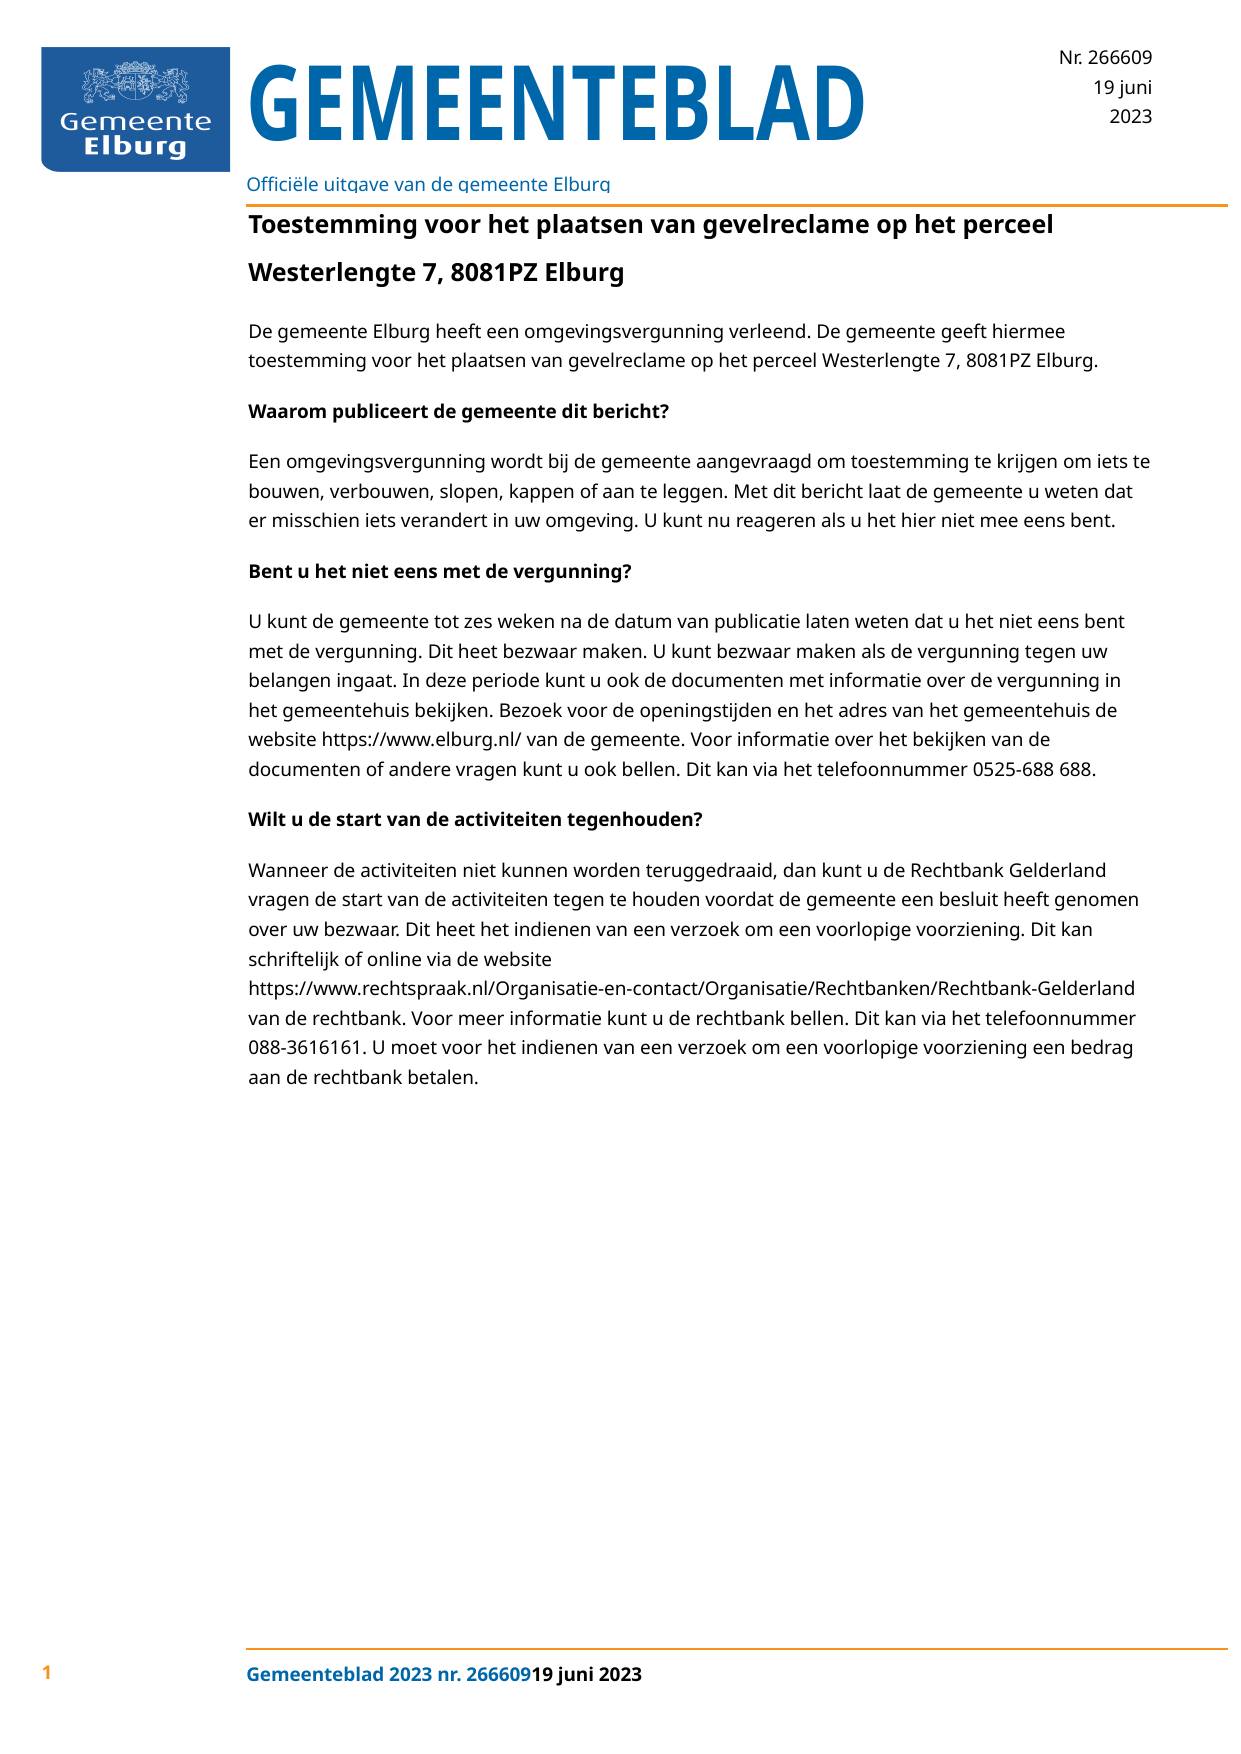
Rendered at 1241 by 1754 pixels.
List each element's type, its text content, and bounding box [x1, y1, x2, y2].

text Waarom publiceert de gemeente dit bericht? [248, 398, 1152, 424]
text Toestemming voor het plaatsen van gevelreclame op het perceel Westerlengte 7, 8081PZ Elburg [248, 207, 1152, 288]
text Wanneer de activiteiten niet kunnen worden teruggedraaid, dan kunt u de Rechtbank Gelderland vragen de start van de activiteiten tegen te houden voordat de gemeente een besluit heeft genomen over uw bezwaar. Dit heet het indienen van een verzoek om een voorlopige voorziening. Dit kan schriftelijk of online via de website https://www.rechtspraak.nl/Organisatie-en-contact/Organisatie/Rechtbanken/Rechtbank-Gelderland van de rechtbank. Voor meer informatie kunt u de rechtbank bellen. Dit kan via het telefoonnummer 088-3616161. U moet voor het indienen van een verzoek om een voorlopige voorziening een bedrag aan de rechtbank betalen. [248, 857, 1152, 1090]
text Bent u het niet eens met de vergunning? [248, 558, 1152, 584]
picture [41, 47, 231, 172]
text U kunt de gemeente tot zes weken na de datum van publicatie laten weten dat u het niet eens bent met de vergunning. Dit heet bezwaar maken. U kunt bezwaar maken als de vergunning tegen uw belangen ingaat. In deze periode kunt u ook de documenten met informatie over de vergunning in het gemeentehuis bekijken. Bezoek voor de openingstijden en het adres van het gemeentehuis de website https://www.elburg.nl/ van de gemeente. Voor informatie over het bekijken van de documenten of andere vragen kunt u ook bellen. Dit kan via het telefoonnummer 0525-688 688. [248, 608, 1152, 782]
text Wilt u de start van de activiteiten tegenhouden? [248, 807, 1152, 832]
text Een omgevingsvergunning wordt bij de gemeente aangevraagd om toestemming te krijgen om iets te bouwen, verbouwen, slopen, kappen of aan te leggen. Met dit bericht laat de gemeente u weten dat er misschien iets verandert in uw omgeving. U kunt nu reageren als u het hier niet mee eens bent. [248, 448, 1152, 533]
text De gemeente Elburg heeft een omgevingsvergunning verleend. De gemeente geeft hiermee toestemming voor het plaatsen van gevelreclame op het perceel Westerlengte 7, 8081PZ Elburg. [248, 318, 1152, 373]
